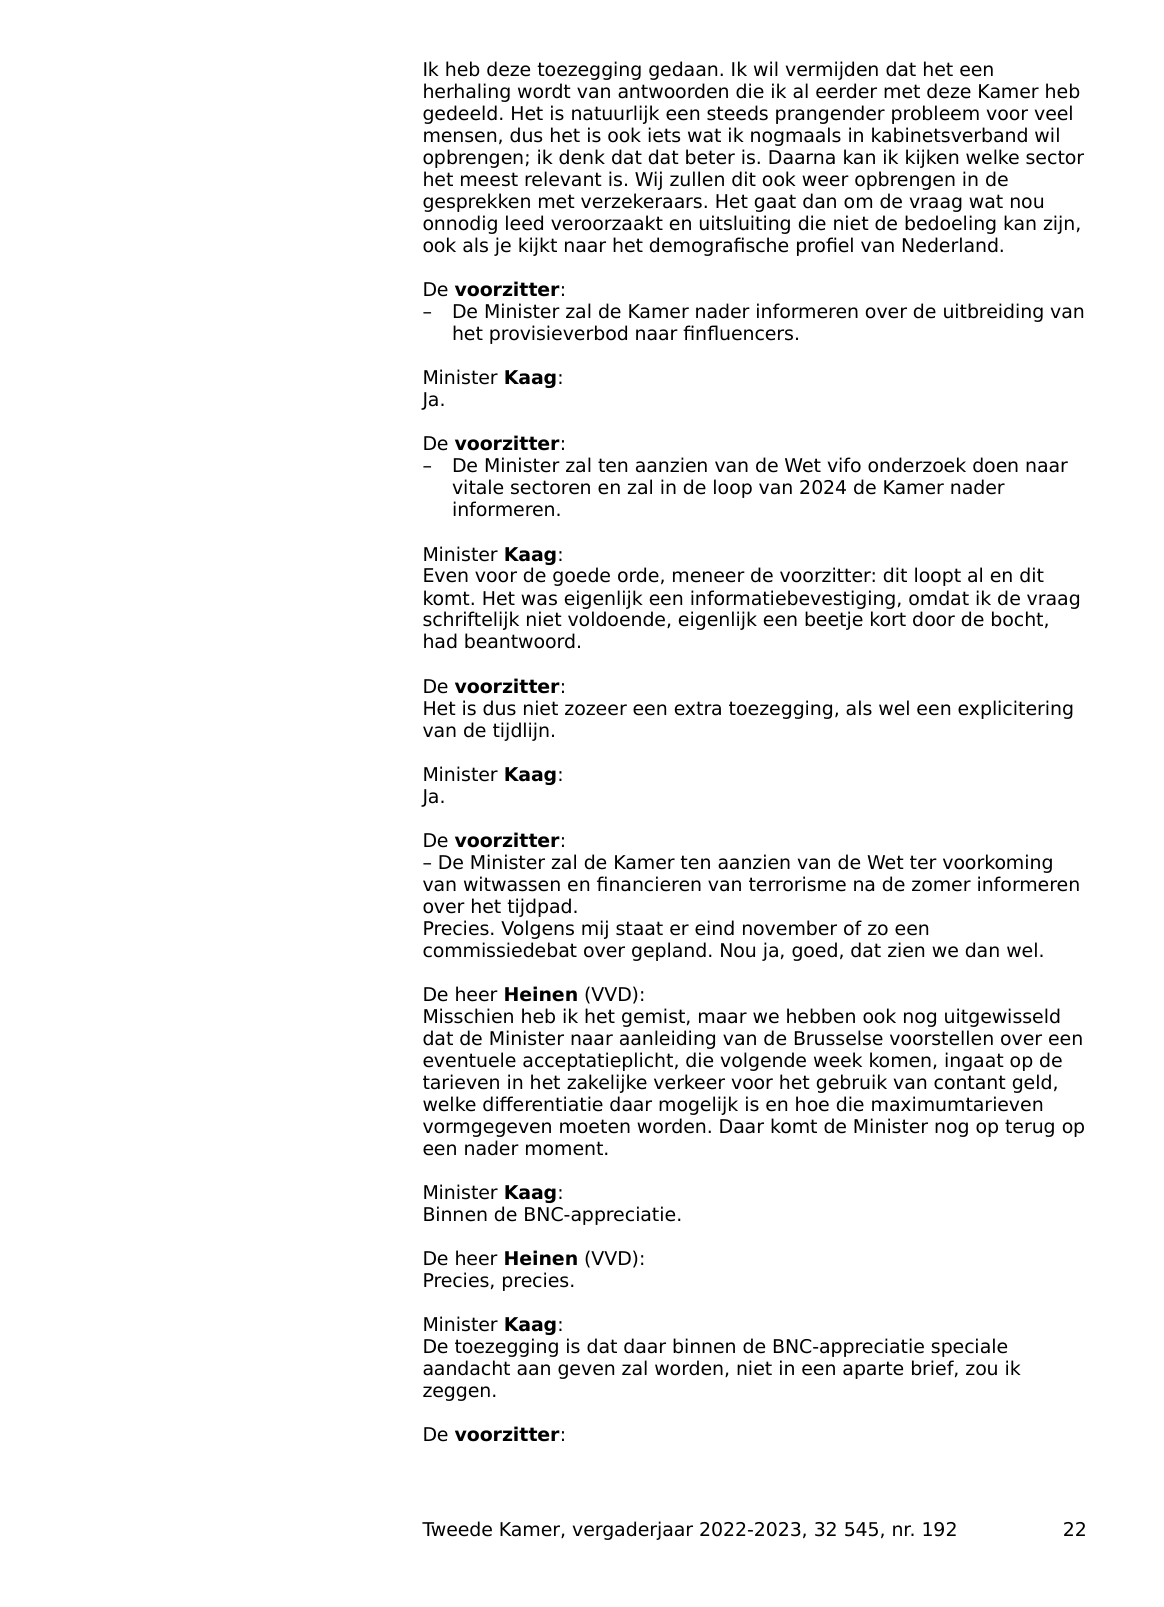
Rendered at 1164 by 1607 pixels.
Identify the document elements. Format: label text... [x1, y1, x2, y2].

text Ja. [422, 786, 1087, 808]
text Precies, precies. [422, 1270, 1087, 1292]
text De toezegging is dat daar binnen de BNC-appreciatie speciale aandacht aan geven zal worden, niet in een aparte brief, zou ik zeggen. [422, 1336, 1087, 1402]
text De heer Heinen (VVD): [422, 984, 1087, 1006]
text Minister Kaag: [422, 1314, 1087, 1336]
text De voorzitter: [422, 676, 1087, 697]
text Precies. Volgens mij staat er eind november of zo een commissiedebat over gepland. Nou ja, goed, dat zien we dan wel. [422, 918, 1087, 962]
text – De Minister zal de Kamer ten aanzien van de Wet ter voorkoming van witwassen en financieren van terrorisme na de zomer informeren over het tijdpad. [422, 852, 1087, 918]
text – De Minister zal de Kamer nader informeren over de uitbreiding van het provisieverbod naar finfluencers. [422, 301, 1087, 345]
text Misschien heb ik het gemist, maar we hebben ook nog uitgewisseld dat de Minister naar aanleiding van de Brusselse voorstellen over een eventuele acceptatieplicht, die volgende week komen, ingaat op de tarieven in het zakelijke verkeer voor het gebruik van contant geld, welke differentiatie daar mogelijk is en hoe die maximumtarieven vormgegeven moeten worden. Daar komt de Minister nog op terug op een nader moment. [422, 1006, 1087, 1160]
text – De Minister zal ten aanzien van de Wet vifo onderzoek doen naar vitale sectoren en zal in de loop van 2024 de Kamer nader informeren. [422, 455, 1087, 521]
text Ja. [422, 389, 1087, 411]
text Minister Kaag: [422, 543, 1087, 565]
text De voorzitter: [422, 433, 1087, 455]
text Binnen de BNC-appreciatie. [422, 1204, 1087, 1226]
text Minister Kaag: [422, 367, 1087, 389]
text De voorzitter: [422, 279, 1087, 301]
text De voorzitter: [422, 1424, 1087, 1446]
text Het is dus niet zozeer een extra toezegging, als wel een explicitering van de tijdlijn. [422, 697, 1087, 741]
text De heer Heinen (VVD): [422, 1248, 1087, 1270]
text Even voor de goede orde, meneer de voorzitter: dit loopt al en dit komt. Het was eigenlijk een informatiebevestiging, omdat ik de vraag schriftelijk niet voldoende, eigenlijk een beetje kort door de bocht, had beantwoord. [422, 565, 1087, 653]
text Ik heb deze toezegging gedaan. Ik wil vermijden dat het een herhaling wordt van antwoorden die ik al eerder met deze Kamer heb gedeeld. Het is natuurlijk een steeds prangender probleem voor veel mensen, dus het is ook iets wat ik nogmaals in kabinetsverband wil opbrengen; ik denk dat dat beter is. Daarna kan ik kijken welke sector het meest relevant is. Wij zullen dit ook weer opbrengen in de gesprekken met verzekeraars. Het gaat dan om de vraag wat nou onnodig leed veroorzaakt en uitsluiting die niet de bedoeling kan zijn, ook als je kijkt naar het demografische profiel van Nederland. [422, 59, 1087, 257]
text De voorzitter: [422, 830, 1087, 852]
text Minister Kaag: [422, 764, 1087, 786]
text Minister Kaag: [422, 1182, 1087, 1204]
